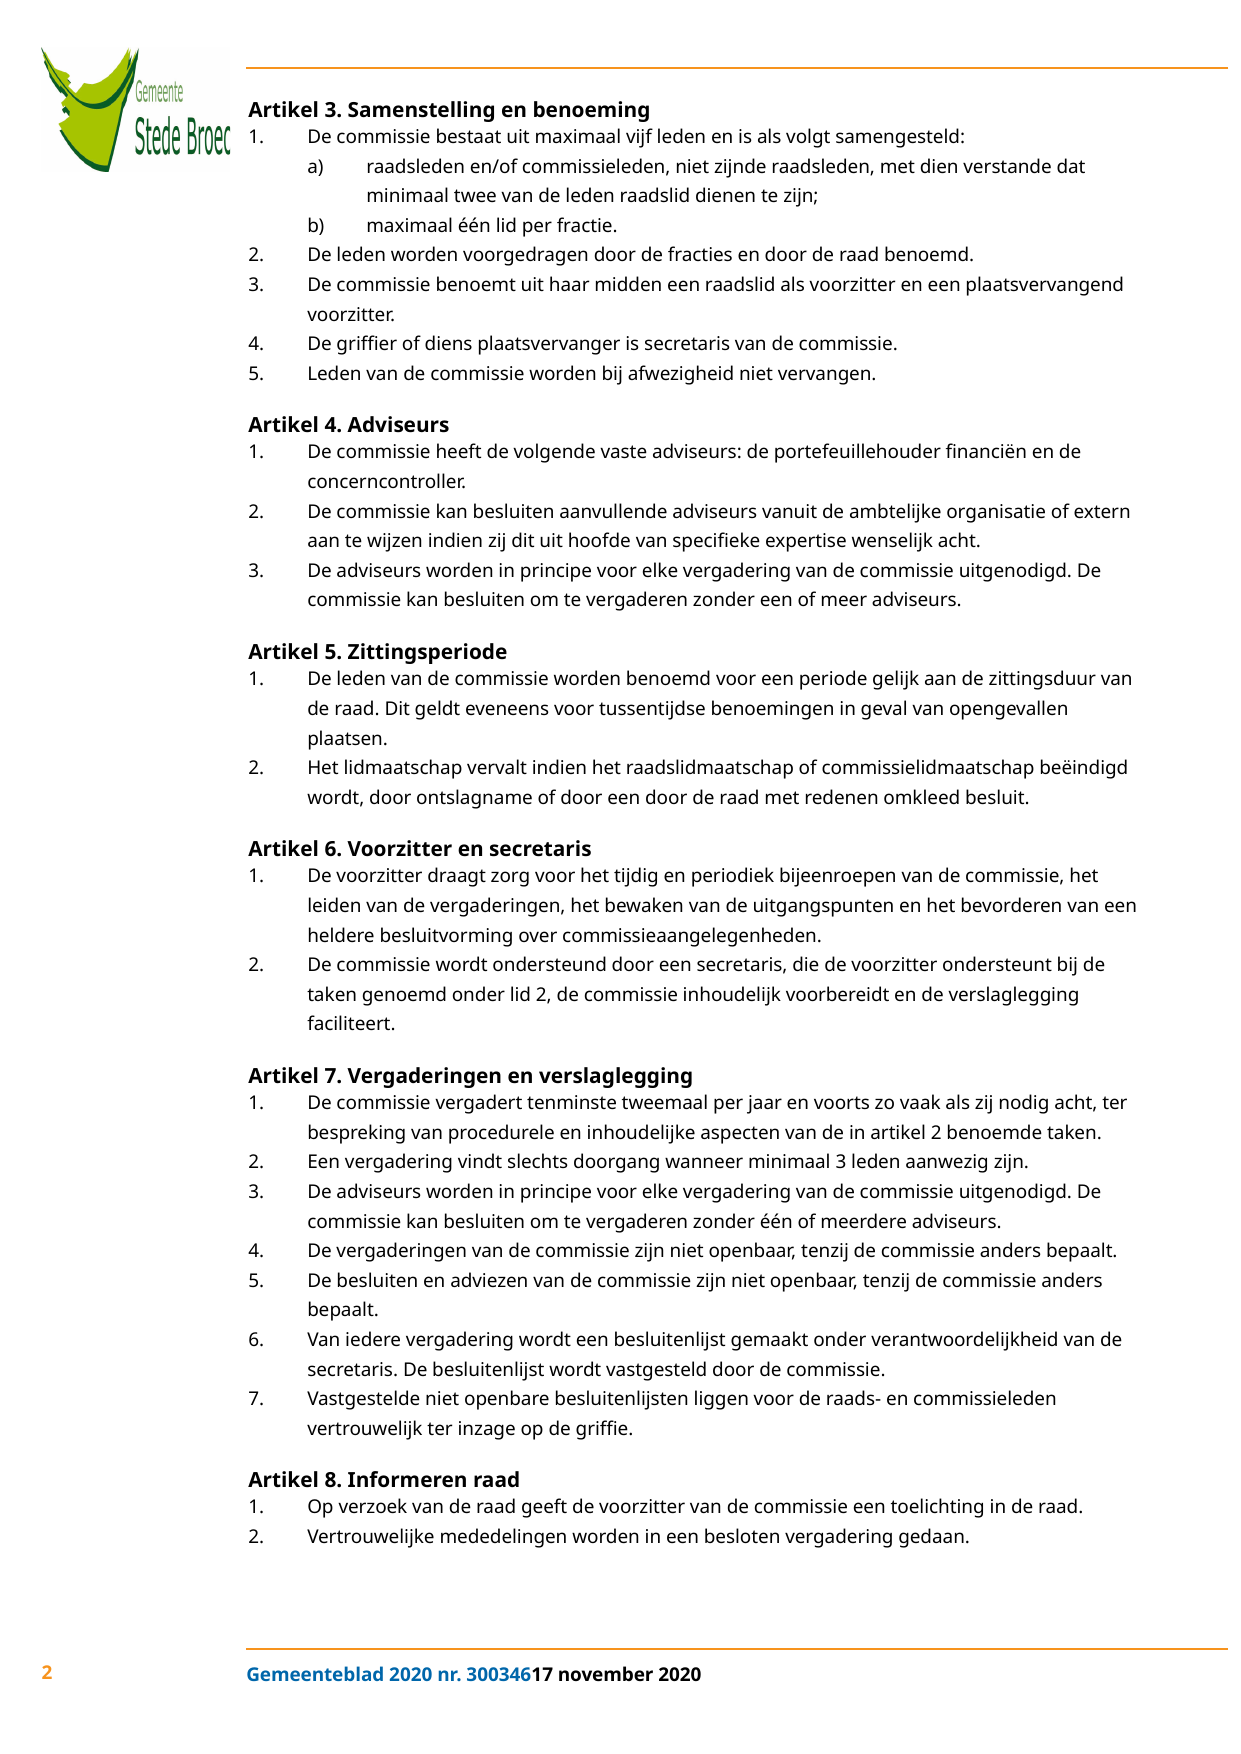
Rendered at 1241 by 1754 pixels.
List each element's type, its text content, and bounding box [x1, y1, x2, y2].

list De adviseurs worden in principe voor elke vergadering van de commissie uitgenodigd. De commissie kan besluiten om te vergaderen zonder een of meer adviseurs. [248, 557, 1152, 612]
list De leden van de commissie worden benoemd voor een periode gelijk aan de zittingsduur van de raad. Dit geldt eveneens voor tussentijdse benoemingen in geval van opengevallen plaatsen. [248, 666, 1152, 750]
text Artikel 3. Samenstelling en benoeming [248, 95, 1152, 123]
text Artikel 7. Vergaderingen en verslaglegging [248, 1061, 1152, 1089]
text Artikel 6. Voorzitter en secretaris [248, 834, 1152, 863]
list De besluiten en adviezen van de commissie zijn niet openbaar, tenzij de commissie anders bepaalt. [248, 1267, 1152, 1322]
list De adviseurs worden in principe voor elke vergadering van de commissie uitgenodigd. De commissie kan besluiten om te vergaderen zonder één of meerdere adviseurs. [248, 1178, 1152, 1233]
list De commissie bestaat uit maximaal vijf leden en is als volgt samengesteld: [248, 123, 1152, 149]
list Van iedere vergadering wordt een besluitenlijst gemaakt onder verantwoordelijkheid van de secretaris. De besluitenlijst wordt vastgesteld door de commissie. [248, 1326, 1152, 1381]
list Vertrouwelijke mededelingen worden in een besloten vergadering gedaan. [248, 1523, 1152, 1549]
list Op verzoek van de raad geeft de voorzitter van de commissie een toelichting in de raad. [248, 1494, 1152, 1519]
list De leden worden voorgedragen door de fracties en door de raad benoemd. [248, 242, 1152, 267]
list Het lidmaatschap vervalt indien het raadslidmaatschap of commissielidmaatschap beëindigd wordt, door ontslagname of door een door de raad met redenen omkleed besluit. [248, 754, 1152, 809]
list De commissie vergadert tenminste tweemaal per jaar en voorts zo vaak als zij nodig acht, ter bespreking van procedurele en inhoudelijke aspecten van de in artikel 2 benoemde taken. [248, 1089, 1152, 1145]
list De commissie kan besluiten aanvullende adviseurs vanuit de ambtelijke organisatie of extern aan te wijzen indien zij dit uit hoofde van specifieke expertise wenselijk acht. [248, 498, 1152, 553]
list Vastgestelde niet openbare besluitenlijsten liggen voor de raads- en commissieleden vertrouwelijk ter inzage op de griffie. [248, 1385, 1152, 1441]
list maximaal één lid per fractie. [307, 212, 1152, 238]
text Artikel 8. Informeren raad [248, 1465, 1152, 1494]
text Artikel 5. Zittingsperiode [248, 637, 1152, 666]
list De commissie wordt ondersteund door een secretaris, die de voorzitter ondersteunt bij de taken genoemd onder lid 2, de commissie inhoudelijk voorbereidt en de verslaglegging faciliteert. [248, 951, 1152, 1036]
list De voorzitter draagt zorg voor het tijdig en periodiek bijeenroepen van de commissie, het leiden van de vergaderingen, het bewaken van de uitgangspunten en het bevorderen van een heldere besluitvorming over commissieaangelegenheden. [248, 863, 1152, 948]
picture [41, 47, 231, 172]
list Leden van de commissie worden bij afwezigheid niet vervangen. [248, 360, 1152, 386]
list De commissie benoemt uit haar midden een raadslid als voorzitter en een plaatsvervangend voorzitter. [248, 271, 1152, 326]
list Een vergadering vindt slechts doorgang wanneer minimaal 3 leden aanwezig zijn. [248, 1149, 1152, 1174]
text Artikel 4. Adviseurs [248, 410, 1152, 439]
list raadsleden en/of commissieleden, niet zijnde raadsleden, met dien verstande dat minimaal twee van de leden raadslid dienen te zijn; [307, 153, 1152, 208]
list De commissie heeft de volgende vaste adviseurs: de portefeuillehouder financiën en de concerncontroller. [248, 439, 1152, 494]
list De vergaderingen van de commissie zijn niet openbaar, tenzij de commissie anders bepaalt. [248, 1237, 1152, 1263]
list De griffier of diens plaatsvervanger is secretaris van de commissie. [248, 330, 1152, 356]
